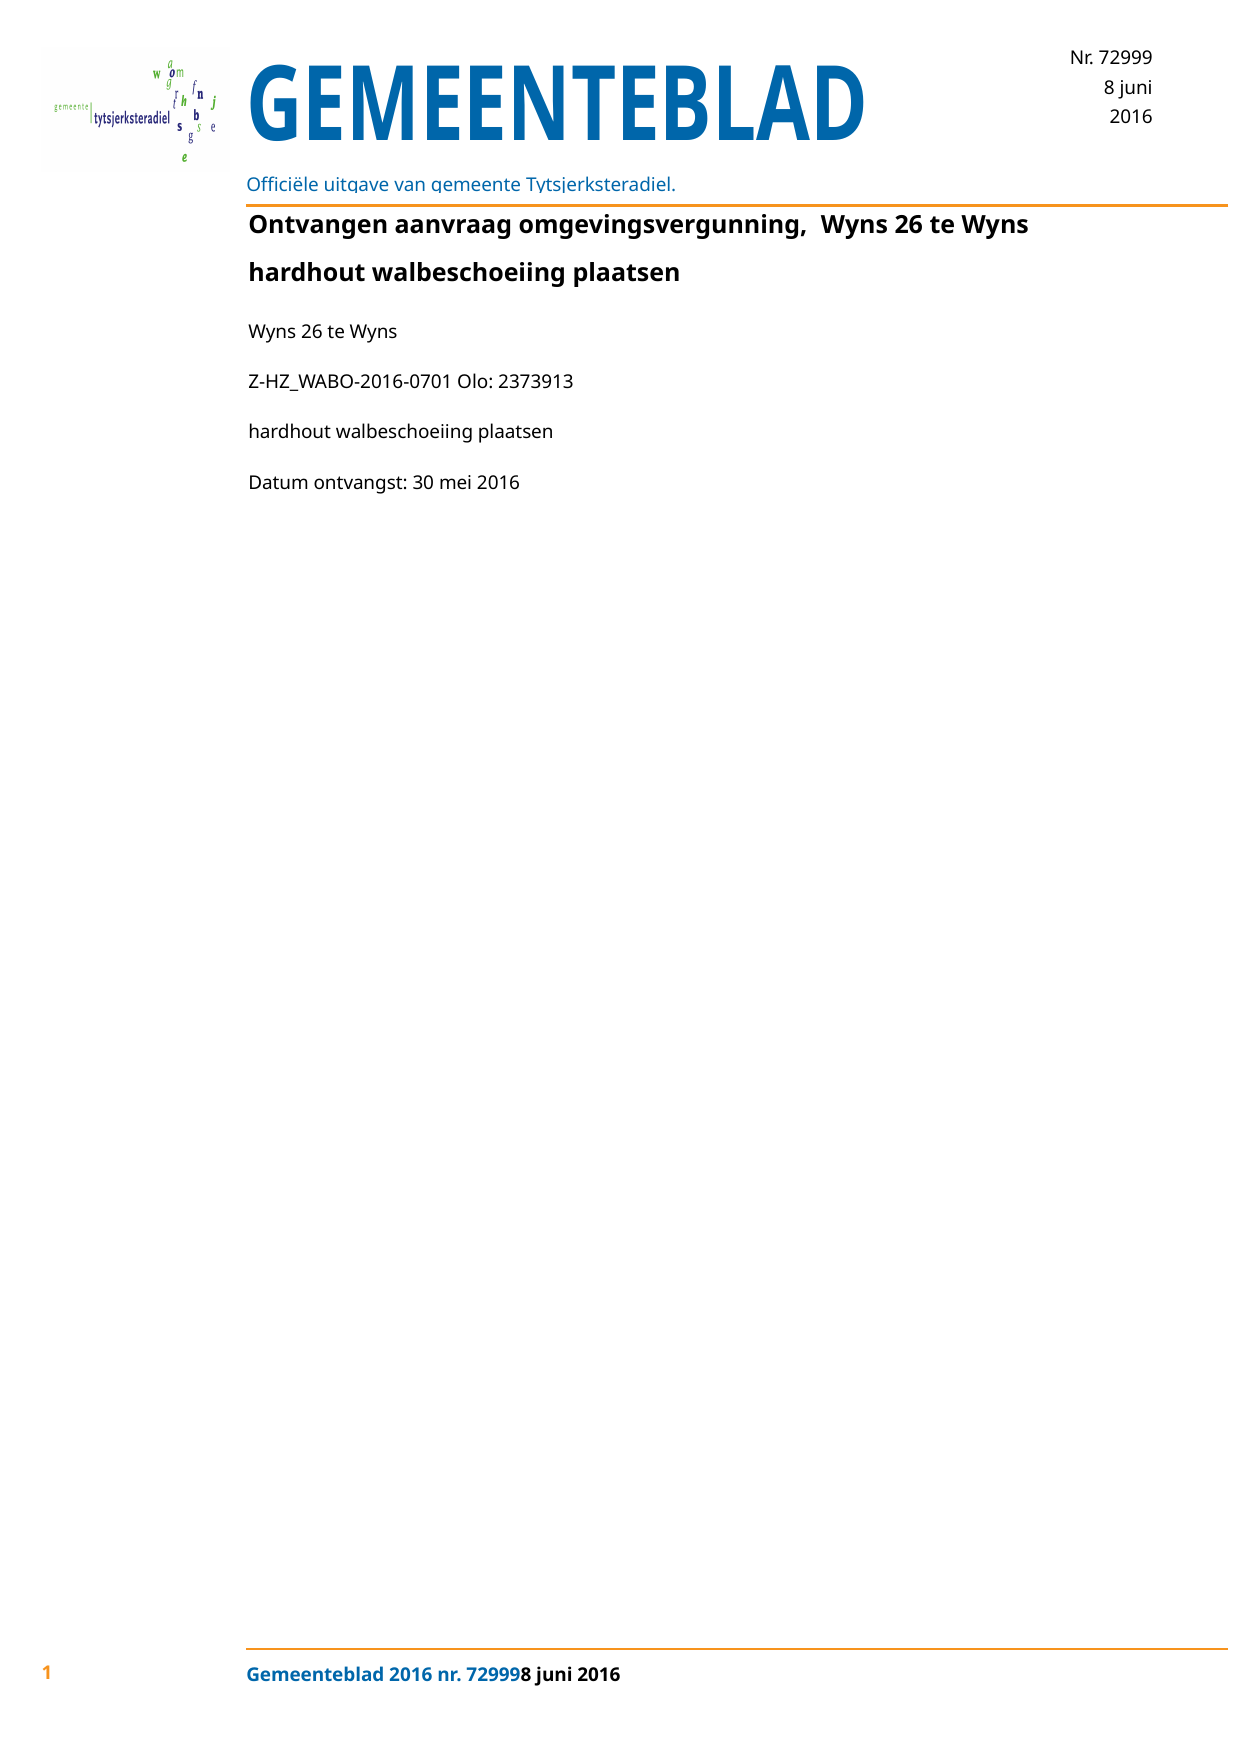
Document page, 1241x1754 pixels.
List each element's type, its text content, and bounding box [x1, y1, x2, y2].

picture [41, 47, 231, 172]
text hardhout walbeschoeiing plaatsen [248, 419, 1152, 444]
text Ontvangen aanvraag omgevingsvergunning, Wyns 26 te Wyns hardhout walbeschoeiing plaatsen [248, 207, 1152, 288]
text Datum ontvangst: 30 mei 2016 [248, 469, 1152, 495]
text Z-HZ_WABO-2016-0701 Olo: 2373913 [248, 368, 1152, 394]
text Wyns 26 te Wyns [248, 318, 1152, 344]
